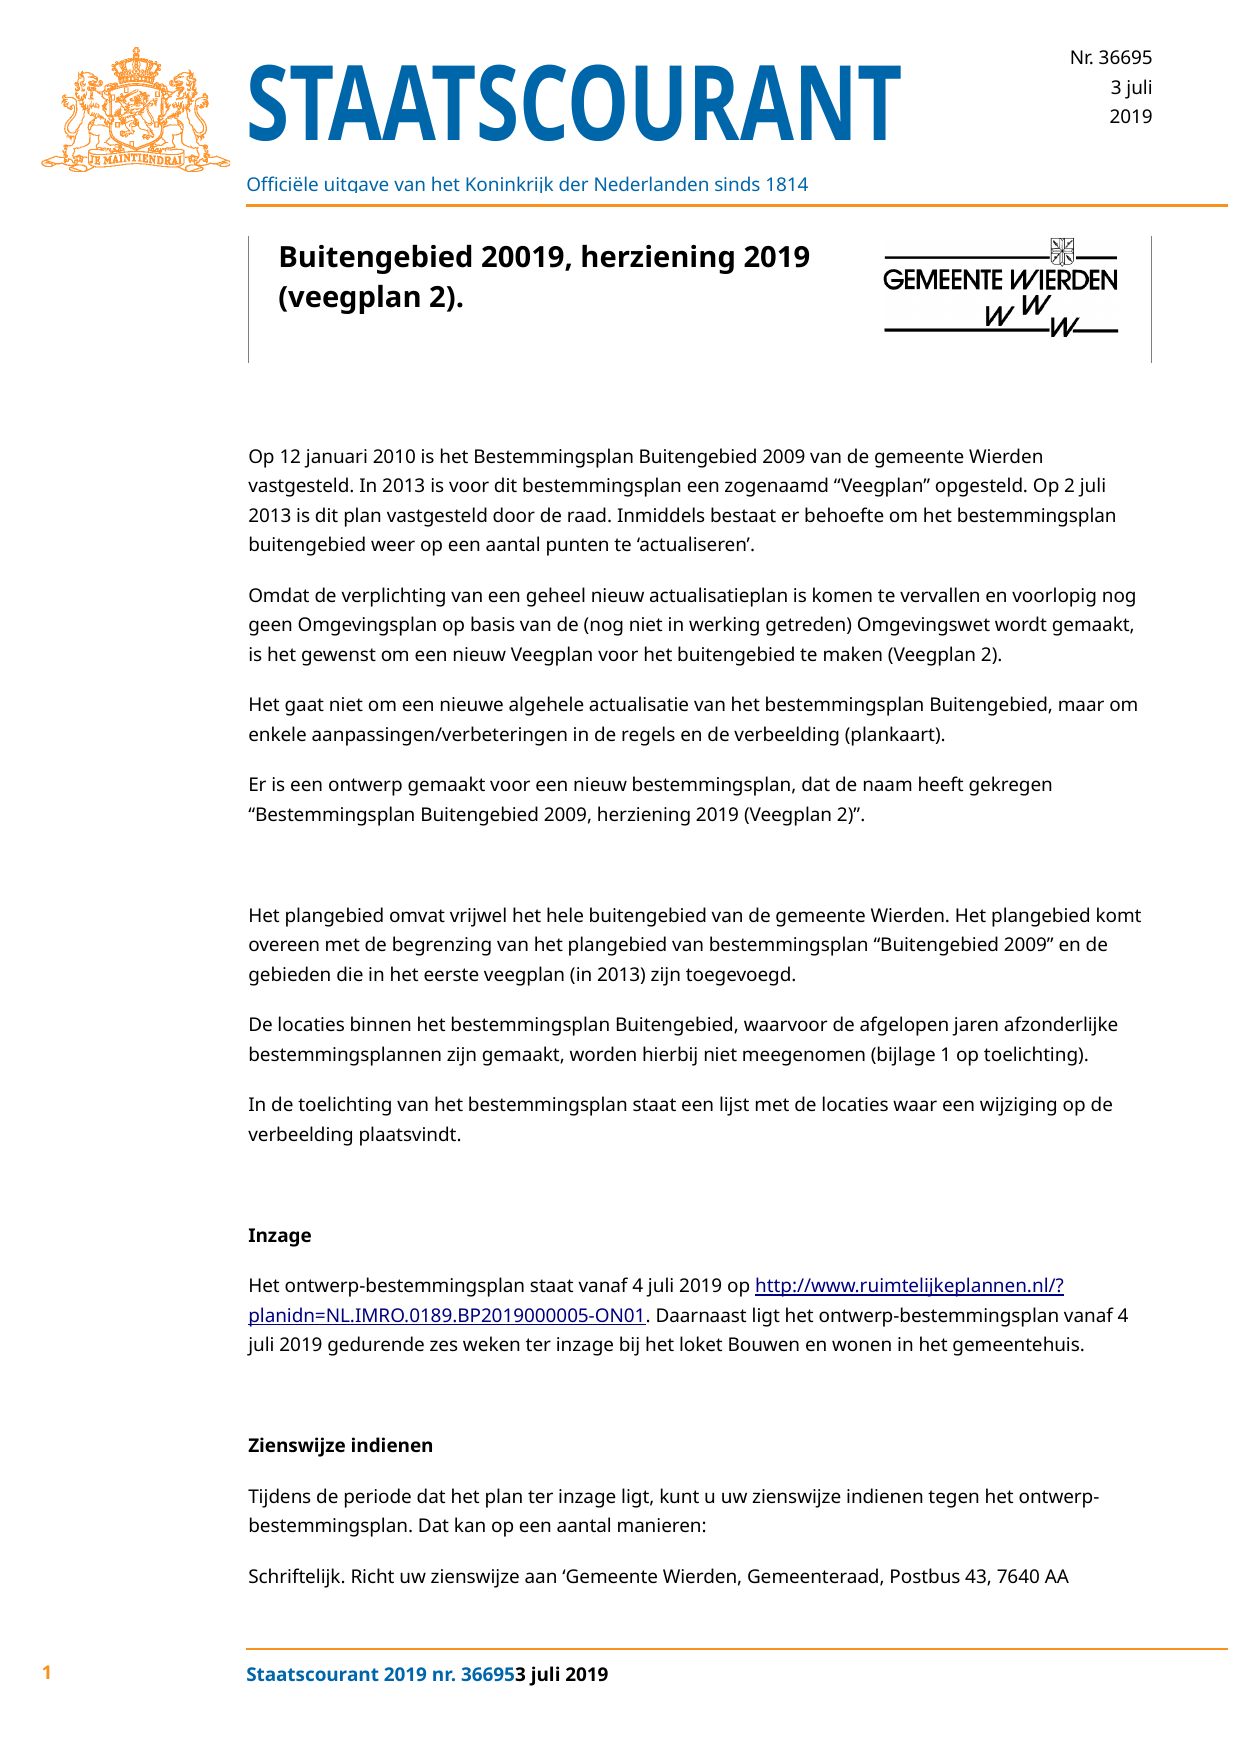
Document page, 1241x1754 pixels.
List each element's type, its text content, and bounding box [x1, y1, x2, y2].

table_header [850, 236, 1151, 363]
text Op 12 januari 2010 is het Bestemmingsplan Buitengebied 2009 van de gemeente Wierden vastgesteld. In 2013 is voor dit bestemmingsplan een zogenaamd “Veegplan” opgesteld. Op 2 juli 2013 is dit plan vastgesteld door de raad. Inmiddels bestaat er behoefte om het bestemmingsplan buitengebied weer op een aantal punten te ‘actualiseren’. [248, 443, 1152, 557]
table_header Buitengebied 20019, herziening 2019 (veegplan 2). [249, 236, 850, 363]
picture [882, 236, 1119, 338]
text Het ontwerp-bestemmingsplan staat vanaf 4 juli 2019 op http://www.ruimtelijkeplannen.nl/?planidn=NL.IMRO.0189.BP2019000005-ON01. Daarnaast ligt het ontwerp-bestemmingsplan vanaf 4 juli 2019 gedurende zes weken ter inzage bij het loket Bouwen en wonen in het gemeentehuis. [248, 1272, 1152, 1357]
text Het plangebied omvat vrijwel het hele buitengebied van de gemeente Wierden. Het plangebied komt overeen met de begrenzing van het plangebied van bestemmingsplan “Buitengebied 2009” en de gebieden die in het eerste veegplan (in 2013) zijn toegevoegd. [248, 902, 1152, 987]
picture [41, 47, 231, 172]
text Schriftelijk. Richt uw zienswijze aan ‘Gemeente Wierden, Gemeenteraad, Postbus 43, 7640 AA [248, 1563, 1152, 1588]
text Tijdens de periode dat het plan ter inzage ligt, kunt u uw zienswijze indienen tegen het ontwerp-bestemmingsplan. Dat kan op een aantal manieren: [248, 1483, 1152, 1538]
text In de toelichting van het bestemmingsplan staat een lijst met de locaties waar een wijziging op de verbeelding plaatsvindt. [248, 1092, 1152, 1147]
text Het gaat niet om een nieuwe algehele actualisatie van het bestemmingsplan Buitengebied, maar om enkele aanpassingen/verbeteringen in de regels en de verbeelding (plankaart). [248, 692, 1152, 747]
text Inzage [248, 1222, 1152, 1248]
text Zienswijze indienen [248, 1432, 1152, 1458]
text Omdat de verplichting van een geheel nieuw actualisatieplan is komen te vervallen en voorlopig nog geen Omgevingsplan op basis van de (nog niet in werking getreden) Omgevingswet wordt gemaakt, is het gewenst om een nieuw Veegplan voor het buitengebied te maken (Veegplan 2). [248, 582, 1152, 667]
text De locaties binnen het bestemmingsplan Buitengebied, waarvoor de afgelopen jaren afzonderlijke bestemmingsplannen zijn gemaakt, worden hierbij niet meegenomen (bijlage 1 op toelichting). [248, 1012, 1152, 1067]
text Er is een ontwerp gemaakt voor een nieuw bestemmingsplan, dat de naam heeft gekregen “Bestemmingsplan Buitengebied 2009, herziening 2019 (Veegplan 2)”. [248, 772, 1152, 827]
